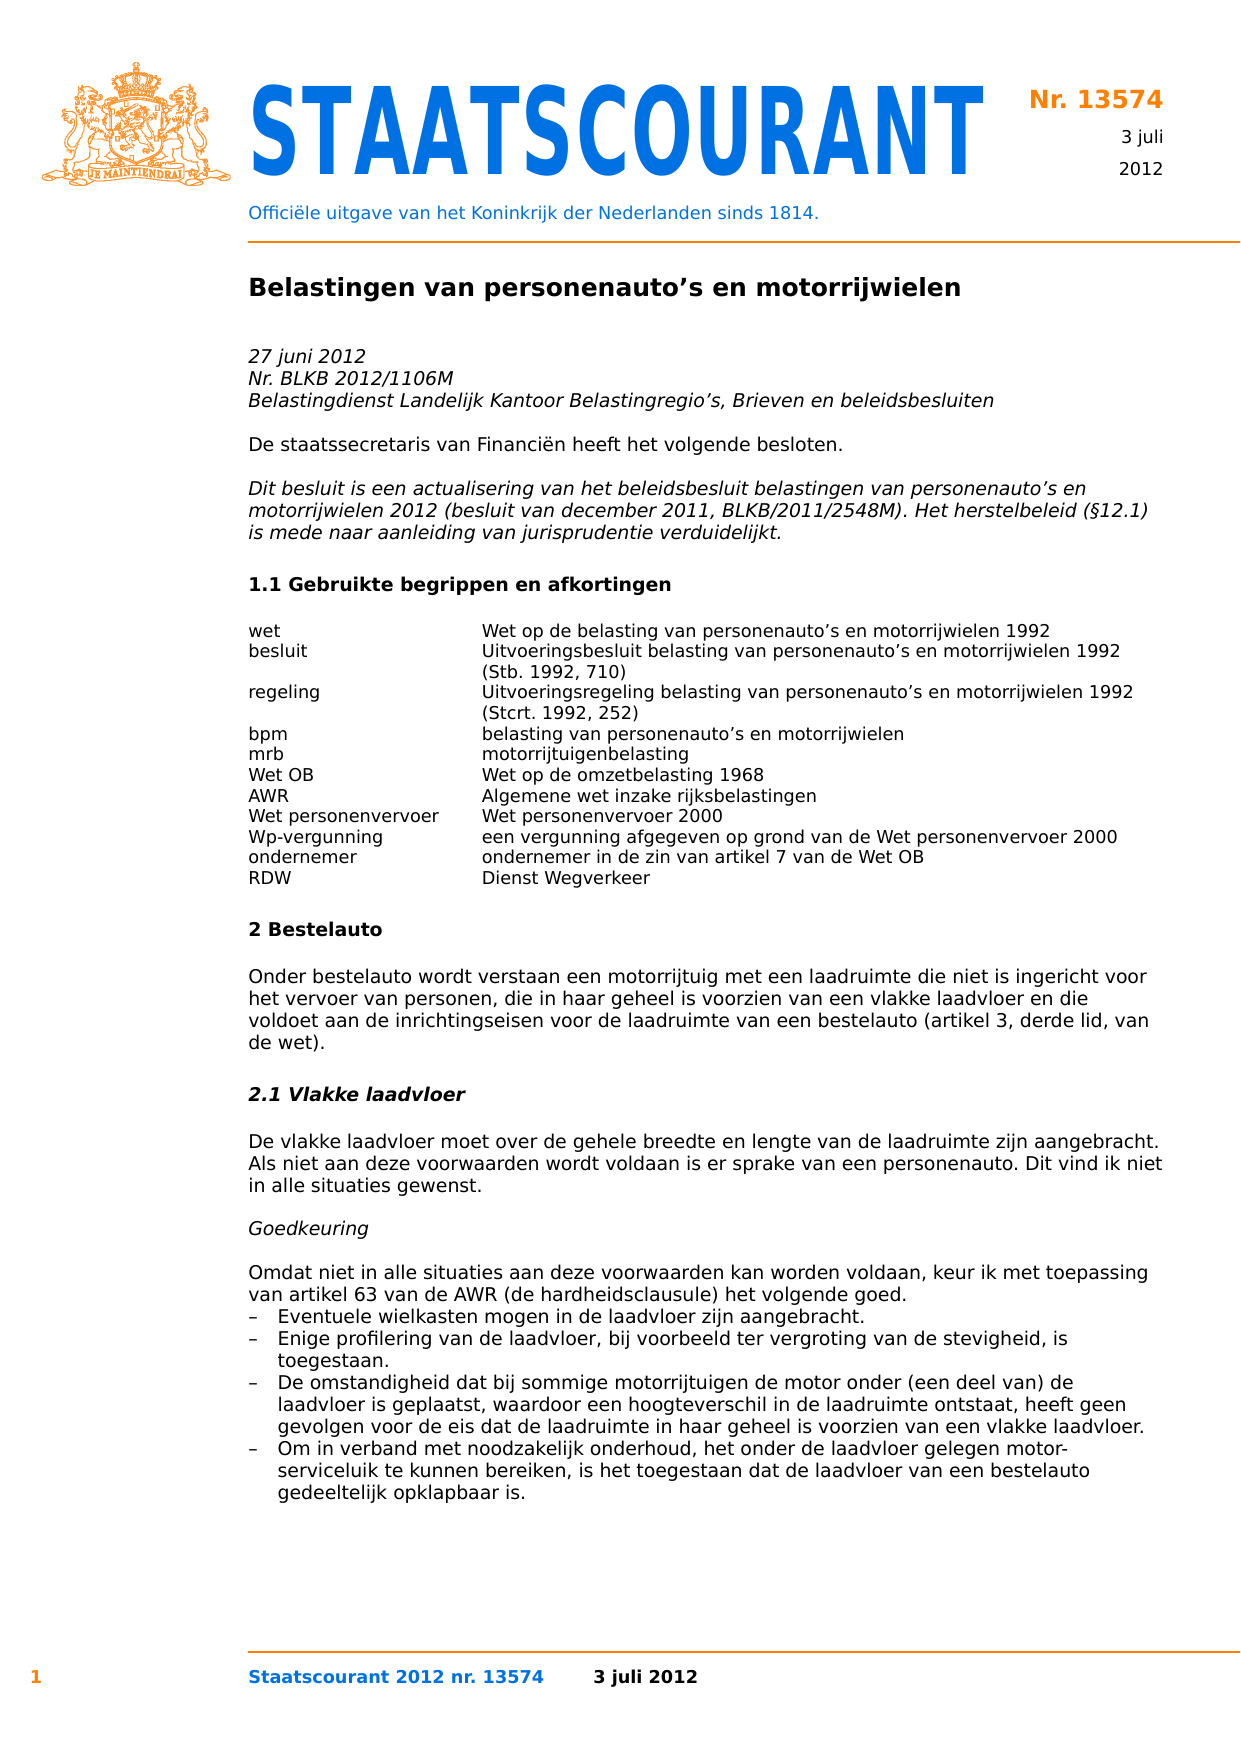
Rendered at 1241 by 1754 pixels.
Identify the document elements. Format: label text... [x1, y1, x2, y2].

table_cell een vergunning afgegeven op grond van de Wet personenvervoer 2000 [476, 827, 1163, 847]
text – Om in verband met noodzakelijk onderhoud, het onder de laadvloer gelegen motor-serviceluik te kunnen bereiken, is het toegestaan dat de laadvloer van een bestelauto gedeeltelijk opklapbaar is. [248, 1438, 1163, 1504]
table_cell belasting van personenauto’s en motorrijwielen [476, 724, 1163, 744]
text – Eventuele wielkasten mogen in de laadvloer zijn aangebracht. [248, 1306, 1163, 1328]
table_cell Uitvoeringsbesluit belasting van personenauto’s en motorrijwielen 1992 (Stb. 1992, 710) [476, 641, 1163, 682]
table_cell Wet op de omzetbelasting 1968 [476, 765, 1163, 786]
table_header wet [248, 621, 476, 641]
table_cell bpm [248, 724, 476, 744]
text Dit besluit is een actualisering van het beleidsbesluit belastingen van personenauto’s en motorrijwielen 2012 (besluit van december 2011, BLKB/2011/2548M). Het herstelbeleid (§12.1) is mede naar aanleiding van jurisprudentie verduidelijkt. [248, 478, 1163, 543]
picture [41, 62, 231, 186]
subtitle Belastingen van personenauto’s en motorrijwielen [248, 273, 1163, 302]
table_header Wet op de belasting van personenauto’s en motorrijwielen 1992 [476, 621, 1163, 641]
table_header STAATSCOURANT [248, 62, 998, 203]
text Nr. BLKB 2012/1106M [248, 368, 1163, 390]
table_cell Algemene wet inzake rijksbelastingen [476, 786, 1163, 806]
text Onder bestelauto wordt verstaan een motorrijtuig met een laadruimte die niet is ingericht voor het vervoer van personen, die in haar geheel is voorzien van een vlakke laadvloer en die voldoet aan de inrichtingseisen voor de laadruimte van een bestelauto (artikel 3, derde lid, van de wet). [248, 966, 1163, 1053]
table_cell Wet personenvervoer [248, 806, 476, 827]
table_cell regeling [248, 683, 476, 724]
table_cell 3 juli [998, 121, 1240, 153]
subtitle 2 Bestelauto [248, 919, 1163, 941]
subtitle 1.1 Gebruikte begrippen en afkortingen [248, 573, 1163, 596]
table_cell Wet OB [248, 765, 476, 786]
text – Enige profilering van de laadvloer, bij voorbeeld ter vergroting van de stevigheid, is toegestaan. [248, 1328, 1163, 1372]
text Belastingdienst Landelijk Kantoor Belastingregio’s, Brieven en beleidsbesluiten [248, 390, 1163, 412]
table_cell Wp-vergunning [248, 827, 476, 847]
text – De omstandigheid dat bij sommige motorrijtuigen de motor onder (een deel van) de laadvloer is geplaatst, waardoor een hoogteverschil in de laadruimte ontstaat, heeft geen gevolgen voor de eis dat de laadruimte in haar geheel is voorzien van een vlakke laadvloer. [248, 1372, 1163, 1438]
text De staatssecretaris van Financiën heeft het volgende besloten. [248, 434, 1163, 456]
subtitle 2.1 Vlakke laadvloer [248, 1083, 1163, 1106]
table_header Nr. 13574 [998, 62, 1240, 121]
table_cell AWR [248, 786, 476, 806]
table_cell ondernemer [248, 848, 476, 868]
table_cell 2012 [998, 153, 1240, 203]
table_cell Wet personenvervoer 2000 [476, 806, 1163, 827]
table_cell mrb [248, 744, 476, 765]
subtitle Goedkeuring [248, 1218, 1163, 1240]
table_cell ondernemer in de zin van artikel 7 van de Wet OB [476, 848, 1163, 868]
table_cell besluit [248, 641, 476, 682]
table_header [25, 62, 248, 241]
text De vlakke laadvloer moet over de gehele breedte en lengte van de laadruimte zijn aangebracht. Als niet aan deze voorwaarden wordt voldaan is er sprake van een personenauto. Dit vind ik niet in alle situaties gewenst. [248, 1131, 1163, 1196]
text 27 juni 2012 [248, 346, 1163, 368]
text Omdat niet in alle situaties aan deze voorwaarden kan worden voldaan, keur ik met toepassing van artikel 63 van de AWR (de hardheidsclausule) het volgende goed. [248, 1262, 1163, 1306]
table_cell RDW [248, 868, 476, 889]
table_cell Dienst Wegverkeer [476, 868, 1163, 889]
table_cell motorrijtuigenbelasting [476, 744, 1163, 765]
table_cell Officiële uitgave van het Koninkrijk der Nederlanden sinds 1814. [248, 203, 1240, 241]
table_cell Uitvoeringsregeling belasting van personenauto’s en motorrijwielen 1992 (Stcrt. 1992, 252) [476, 683, 1163, 724]
